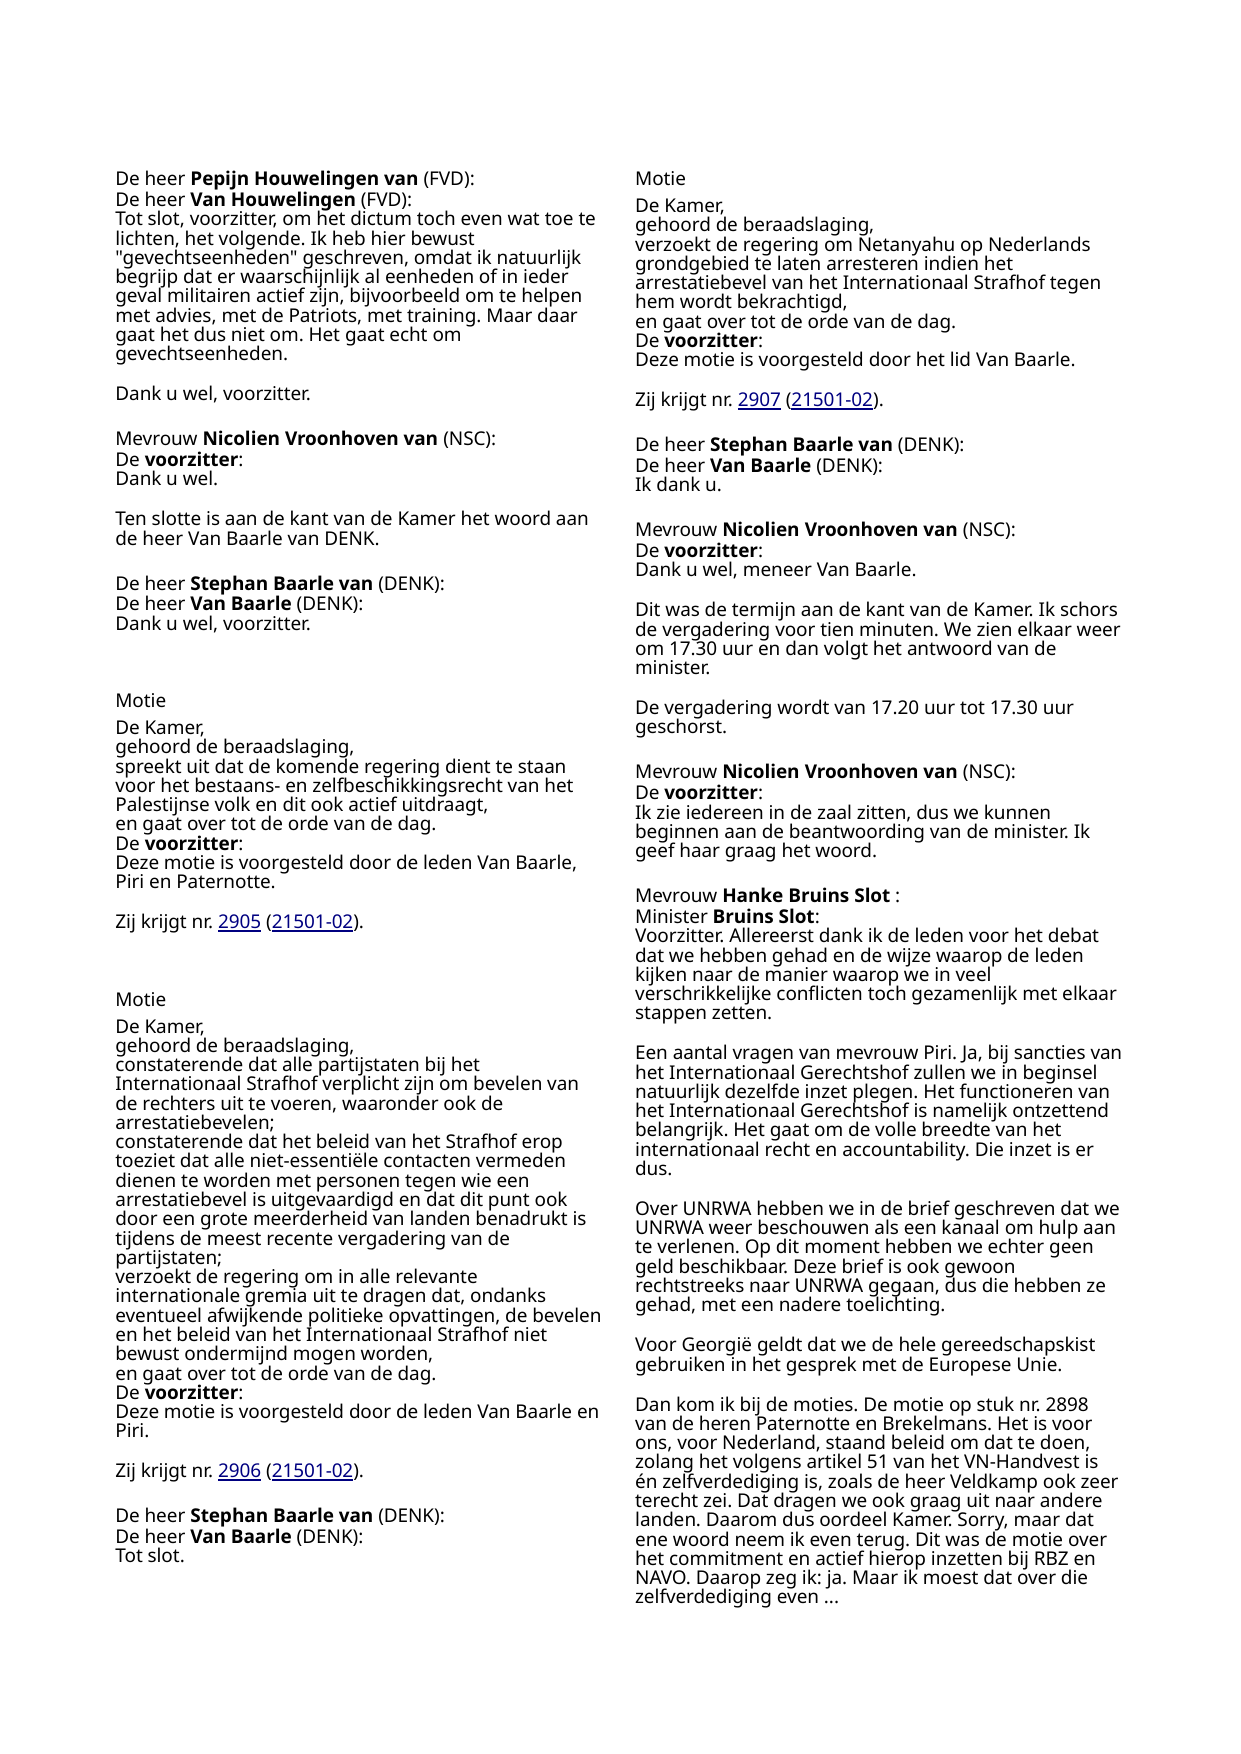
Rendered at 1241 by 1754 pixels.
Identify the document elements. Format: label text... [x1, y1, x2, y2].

text Dank u wel, voorzitter. [115, 615, 605, 634]
text Mevrouw Nicolien Vroonhoven van (NSC): [635, 516, 1125, 542]
text Ik zie iedereen in de zaal zitten, dus we kunnen beginnen aan de beantwoording van de minister. Ik geef haar graag het woord. [635, 804, 1125, 861]
text constaterende dat het beleid van het Strafhof erop toeziet dat alle niet-essentiële contacten vermeden dienen te worden met personen tegen wie een arrestatiebevel is uitgevaardigd en dat dit punt ook door een grote meerderheid van landen benadrukt is tijdens de meest recente vergadering van de partijstaten; [115, 1133, 605, 1268]
text Mevrouw Nicolien Vroonhoven van (NSC): [635, 759, 1125, 784]
text Motie [635, 165, 1125, 191]
text Dan kom ik bij de moties. De motie op stuk nr. 2898 van de heren Paternotte en Brekelmans. Het is voor ons, voor Nederland, staand beleid om dat te doen, zolang het volgens artikel 51 van het VN-Handvest is én zelfverdediging is, zoals de heer Veldkamp ook zeer terecht zei. Dat dragen we ook graag uit naar andere landen. Daarom dus oordeel Kamer. Sorry, maar dat ene woord neem ik even terug. Dit was de motie over het commitment en actief hierop inzetten bij RBZ en NAVO. Daarop zeg ik: ja. Maar ik moest dat over die zelfverdediging even ... [635, 1396, 1125, 1608]
text Over UNRWA hebben we in de brief geschreven dat we UNRWA weer beschouwen als een kanaal om hulp aan te verlenen. Op dit moment hebben we echter geen geld beschikbaar. Deze brief is ook gewoon rechtstreeks naar UNRWA gegaan, dus die hebben ze gehad, met een nadere toelichting. [635, 1200, 1125, 1316]
text De voorzitter: [635, 332, 1125, 351]
text De Kamer, [115, 1018, 605, 1037]
text gehoord de beraadslaging, [115, 738, 605, 758]
text en gaat over tot de orde van de dag. [115, 1364, 605, 1384]
text De heer Van Baarle (DENK): [635, 457, 1125, 476]
text Voorzitter. Allereerst dank ik de leden voor het debat dat we hebben gehad en de wijze waarop de leden kijken naar de manier waarop we in veel verschrikkelijke conflicten toch gezamenlijk met elkaar stappen zetten. [635, 927, 1125, 1024]
text De Kamer, [635, 197, 1125, 216]
text Voor Georgië geldt dat we de hele gereedschapskist gebruiken in het gesprek met de Europese Unie. [635, 1336, 1125, 1375]
text De heer Van Baarle (DENK): [115, 1528, 605, 1547]
text Motie [115, 687, 605, 713]
text De vergadering wordt van 17.20 uur tot 17.30 uur geschorst. [635, 699, 1125, 738]
text Minister Bruins Slot: [635, 908, 1125, 927]
text De voorzitter: [115, 1384, 605, 1403]
text Dank u wel. [115, 470, 605, 489]
text De heer Van Baarle (DENK): [115, 595, 605, 615]
text Een aantal vragen van mevrouw Piri. Ja, bij sancties van het Internationaal Gerechtshof zullen we in beginsel natuurlijk dezelfde inzet plegen. Het functioneren van het Internationaal Gerechtshof is namelijk ontzettend belangrijk. Het gaat om de volle breedte van het internationaal recht en accountability. Die inzet is er dus. [635, 1044, 1125, 1179]
text Zij krijgt nr. 2906 (21501-02). [115, 1462, 605, 1482]
text Dank u wel, voorzitter. [115, 385, 605, 404]
text De heer Stephan Baarle van (DENK): [115, 570, 605, 595]
text De Kamer, [115, 719, 605, 738]
text De voorzitter: [115, 451, 605, 470]
text De heer Pepijn Houwelingen van (FVD): [115, 165, 605, 191]
text gehoord de beraadslaging, [635, 216, 1125, 236]
text en gaat over tot de orde van de dag. [635, 313, 1125, 332]
text gehoord de beraadslaging, [115, 1037, 605, 1056]
text Zij krijgt nr. 2907 (21501-02). [635, 391, 1125, 410]
text Ik dank u. [635, 476, 1125, 496]
text Deze motie is voorgesteld door het lid Van Baarle. [635, 351, 1125, 370]
text De heer Van Houwelingen (FVD): [115, 191, 605, 210]
text spreekt uit dat de komende regering dient te staan voor het bestaans- en zelfbeschikkingsrecht van het Palestijnse volk en dit ook actief uitdraagt, [115, 758, 605, 815]
text Tot slot. [115, 1547, 605, 1567]
text verzoekt de regering om in alle relevante internationale gremia uit te dragen dat, ondanks eventueel afwijkende politieke opvattingen, de bevelen en het beleid van het Internationaal Strafhof niet bewust ondermijnd mogen worden, [115, 1268, 605, 1364]
text Dit was de termijn aan de kant van de Kamer. Ik schors de vergadering voor tien minuten. We zien elkaar weer om 17.30 uur en dan volgt het antwoord van de minister. [635, 601, 1125, 678]
text Motie [115, 986, 605, 1012]
text De voorzitter: [115, 835, 605, 854]
text Mevrouw Nicolien Vroonhoven van (NSC): [115, 425, 605, 451]
text De heer Stephan Baarle van (DENK): [635, 431, 1125, 457]
text Tot slot, voorzitter, om het dictum toch even wat toe te lichten, het volgende. Ik heb hier bewust "gevechtseenheden" geschreven, omdat ik natuurlijk begrijp dat er waarschijnlijk al eenheden of in ieder geval militairen actief zijn, bijvoorbeeld om te helpen met advies, met de Patriots, met training. Maar daar gaat het dus niet om. Het gaat echt om gevechtseenheden. [115, 210, 605, 364]
text De heer Stephan Baarle van (DENK): [115, 1502, 605, 1528]
text De voorzitter: [635, 784, 1125, 804]
text Mevrouw Hanke Bruins Slot : [635, 882, 1125, 908]
text verzoekt de regering om Netanyahu op Nederlands grondgebied te laten arresteren indien het arrestatiebevel van het Internationaal Strafhof tegen hem wordt bekrachtigd, [635, 236, 1125, 313]
text Dank u wel, meneer Van Baarle. [635, 561, 1125, 581]
text Deze motie is voorgesteld door de leden Van Baarle en Piri. [115, 1403, 605, 1442]
text constaterende dat alle partijstaten bij het Internationaal Strafhof verplicht zijn om bevelen van de rechters uit te voeren, waaronder ook de arrestatiebevelen; [115, 1056, 605, 1133]
text Ten slotte is aan de kant van de Kamer het woord aan de heer Van Baarle van DENK. [115, 510, 605, 549]
text Zij krijgt nr. 2905 (21501-02). [115, 913, 605, 932]
text De voorzitter: [635, 542, 1125, 561]
text Deze motie is voorgesteld door de leden Van Baarle, Piri en Paternotte. [115, 854, 605, 892]
text en gaat over tot de orde van de dag. [115, 815, 605, 835]
